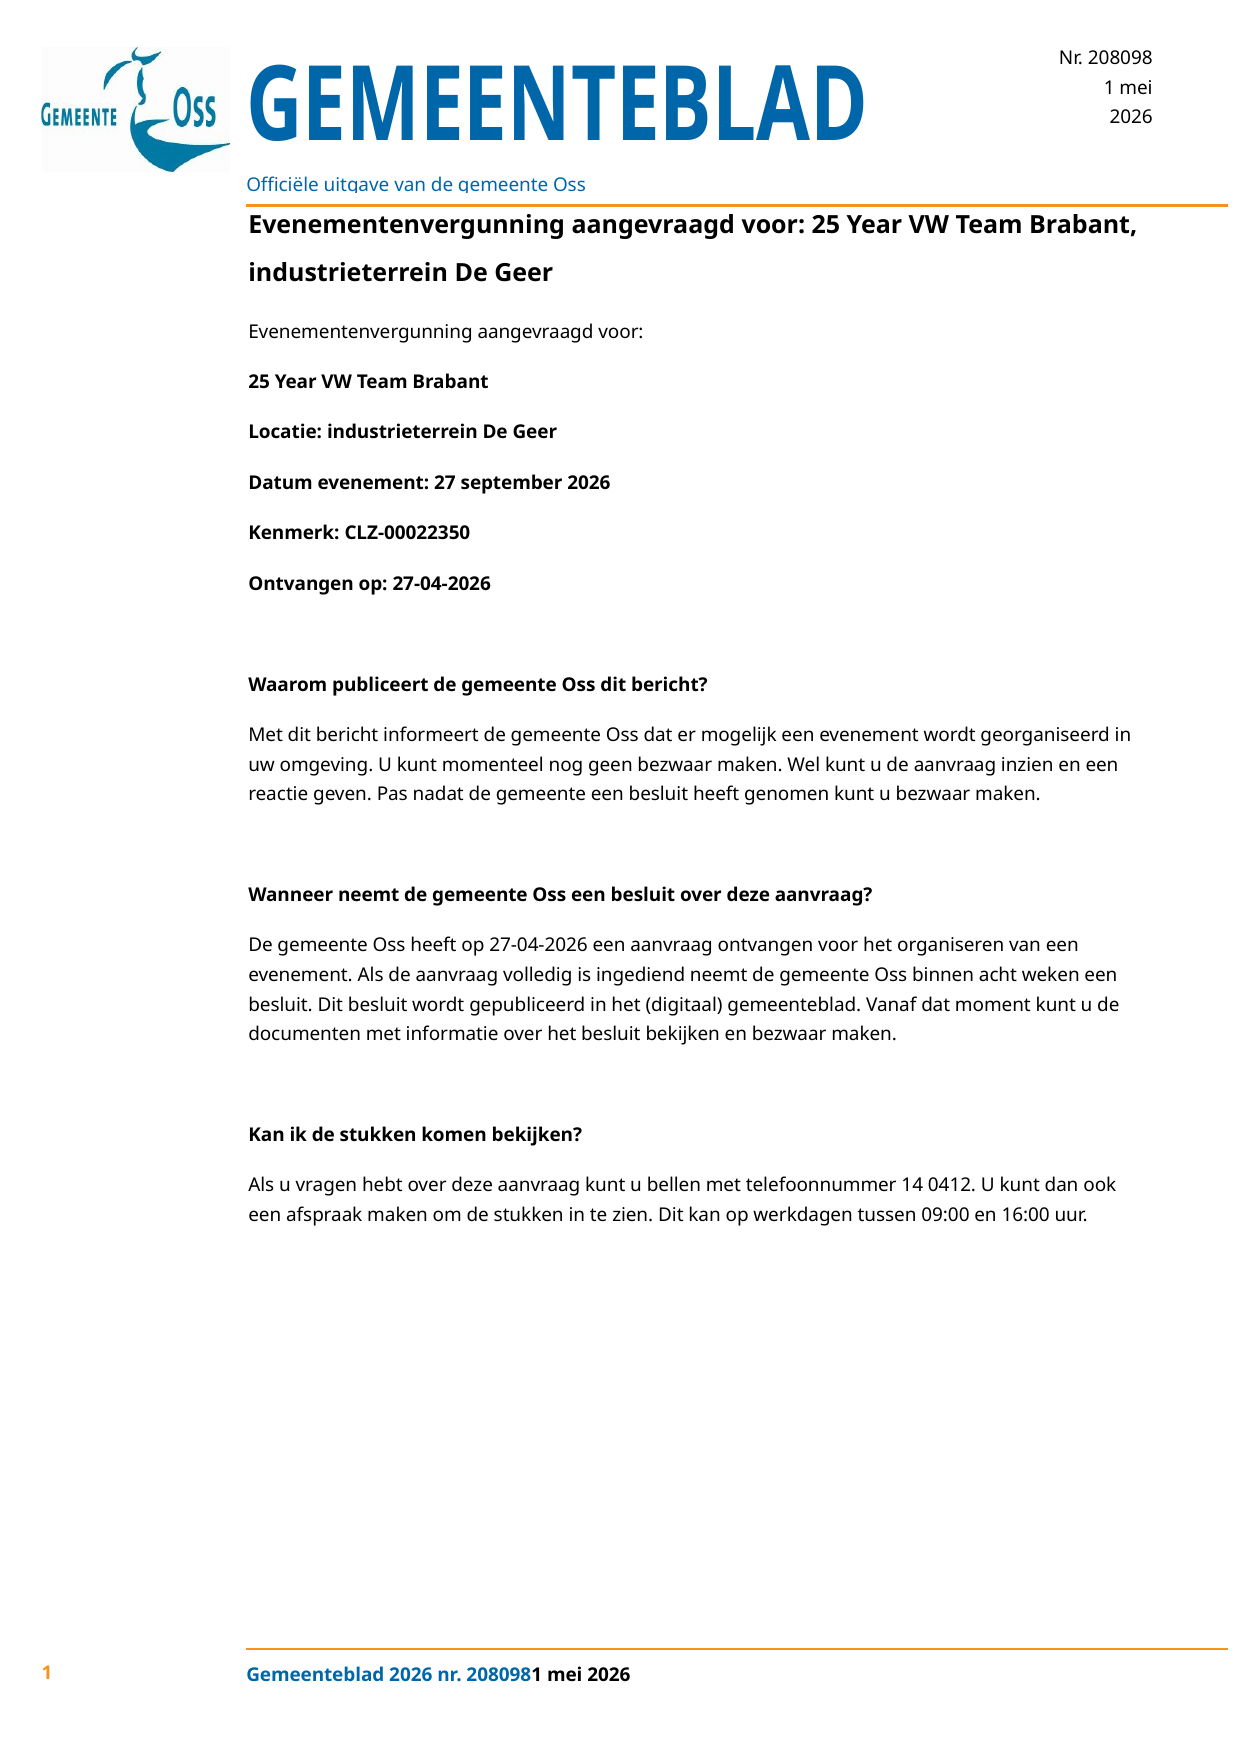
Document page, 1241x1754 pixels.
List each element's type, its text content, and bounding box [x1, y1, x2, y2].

text Locatie: industrieterrein De Geer [248, 419, 1152, 444]
picture [41, 47, 231, 172]
text Als u vragen hebt over deze aanvraag kunt u bellen met telefoonnummer 14 0412. U kunt dan ook een afspraak maken om de stukken in te zien. Dit kan op werkdagen tussen 09:00 en 16:00 uur. [248, 1172, 1152, 1227]
text Wanneer neemt de gemeente Oss een besluit over deze aanvraag? [248, 881, 1152, 907]
text Kenmerk: CLZ-00022350 [248, 519, 1152, 545]
text Met dit bericht informeert de gemeente Oss dat er mogelijk een evenement wordt georganiseerd in uw omgeving. U kunt momenteel nog geen bezwaar maken. Wel kunt u de aanvraag inzien en een reactie geven. Pas nadat de gemeente een besluit heeft genomen kunt u bezwaar maken. [248, 721, 1152, 806]
text Evenementenvergunning aangevraagd voor: 25 Year VW Team Brabant, industrieterrein De Geer [248, 207, 1152, 288]
text Kan ik de stukken komen bekijken? [248, 1121, 1152, 1147]
text 25 Year VW Team Brabant [248, 368, 1152, 394]
text Waarom publiceert de gemeente Oss dit bericht? [248, 671, 1152, 697]
text Evenementenvergunning aangevraagd voor: [248, 318, 1152, 344]
text Ontvangen op: 27-04-2026 [248, 570, 1152, 596]
text De gemeente Oss heeft op 27-04-2026 een aanvraag ontvangen voor het organiseren van een evenement. Als de aanvraag volledig is ingediend neemt de gemeente Oss binnen acht weken een besluit. Dit besluit wordt gepubliceerd in het (digitaal) gemeenteblad. Vanaf dat moment kunt u de documenten met informatie over het besluit bekijken en bezwaar maken. [248, 932, 1152, 1046]
text Datum evenement: 27 september 2026 [248, 469, 1152, 495]
